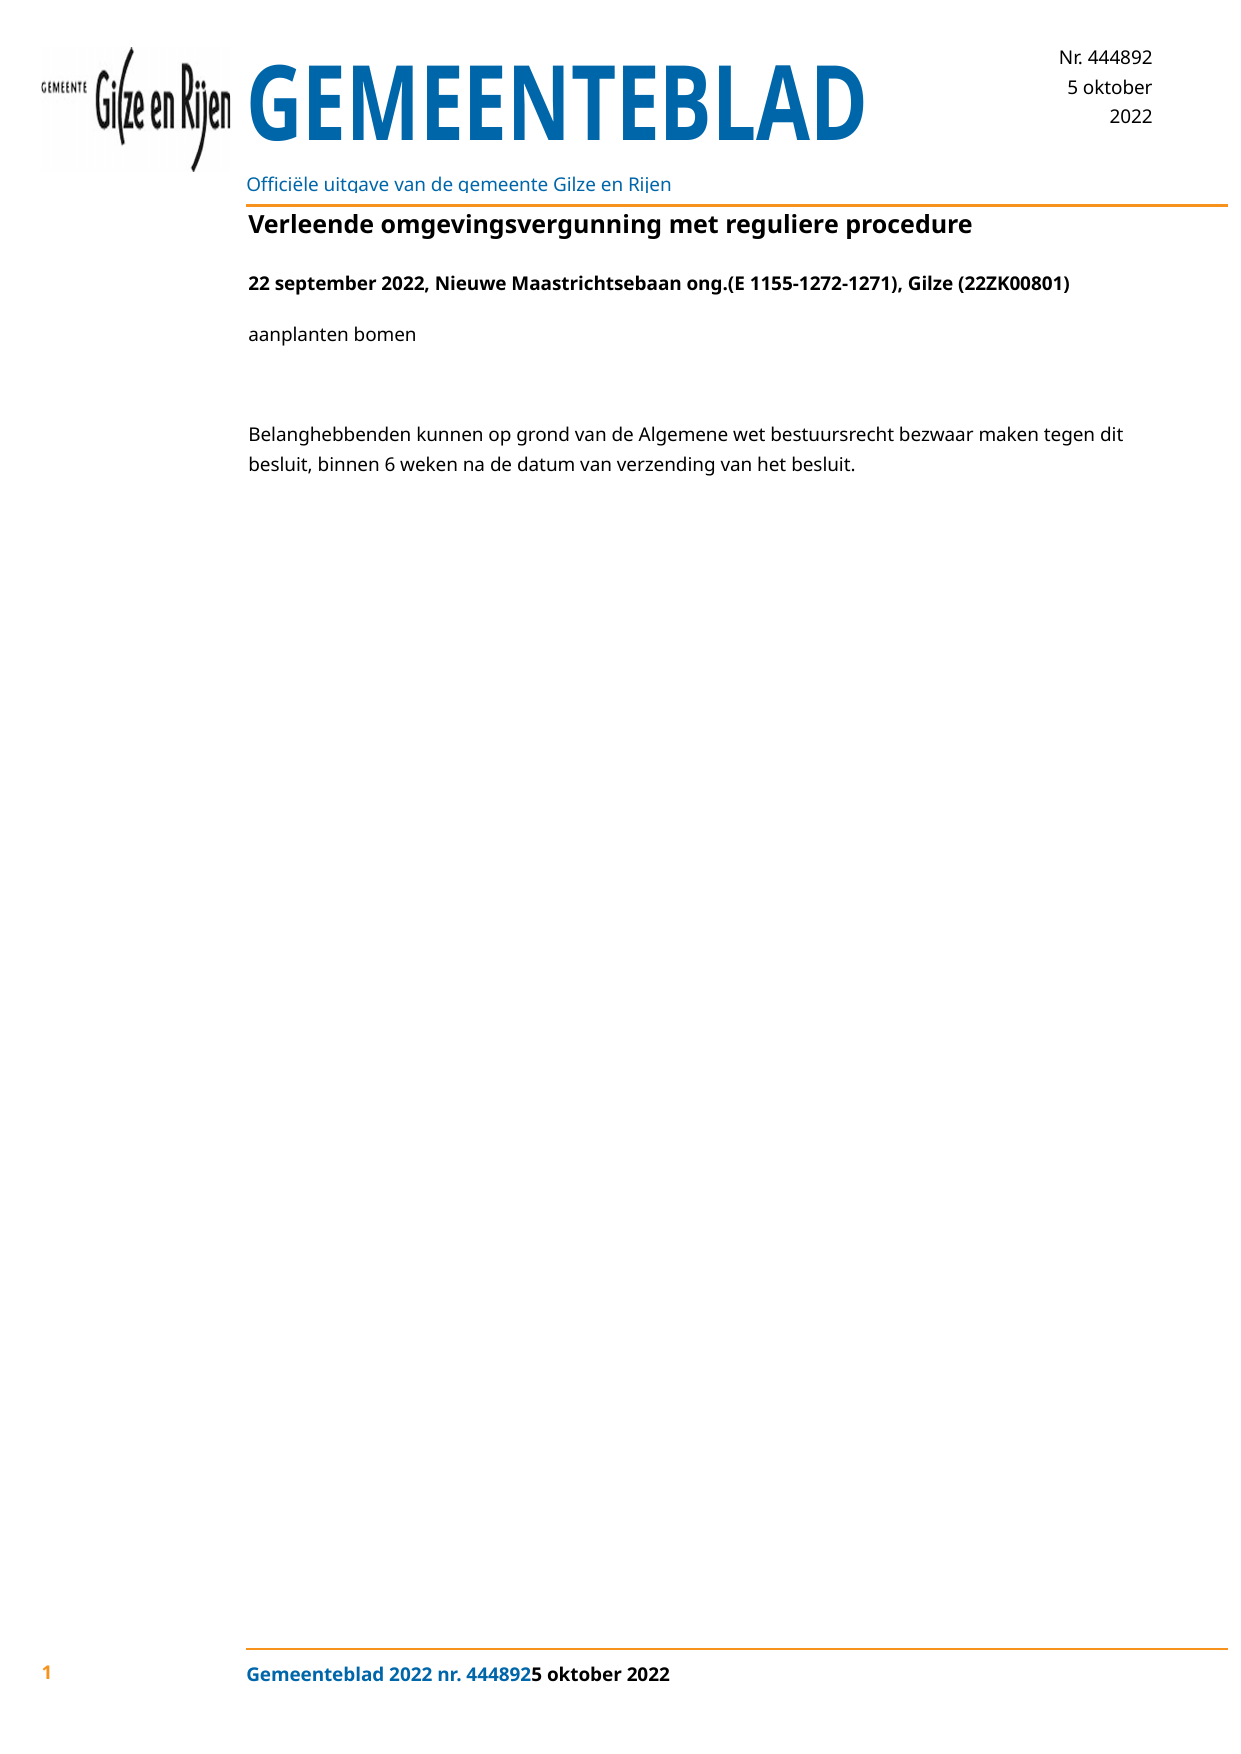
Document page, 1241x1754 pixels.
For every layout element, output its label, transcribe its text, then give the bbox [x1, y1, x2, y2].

text Belanghebbenden kunnen op grond van de Algemene wet bestuursrecht bezwaar maken tegen dit besluit, binnen 6 weken na de datum van verzending van het besluit. [248, 422, 1152, 477]
text Verleende omgevingsvergunning met reguliere procedure [248, 207, 1152, 241]
picture [41, 47, 231, 172]
text aanplanten bomen [248, 321, 1152, 346]
text 22 september 2022, Nieuwe Maastrichtsebaan ong.(E 1155-1272-1271), Gilze (22ZK00801) [248, 270, 1152, 296]
